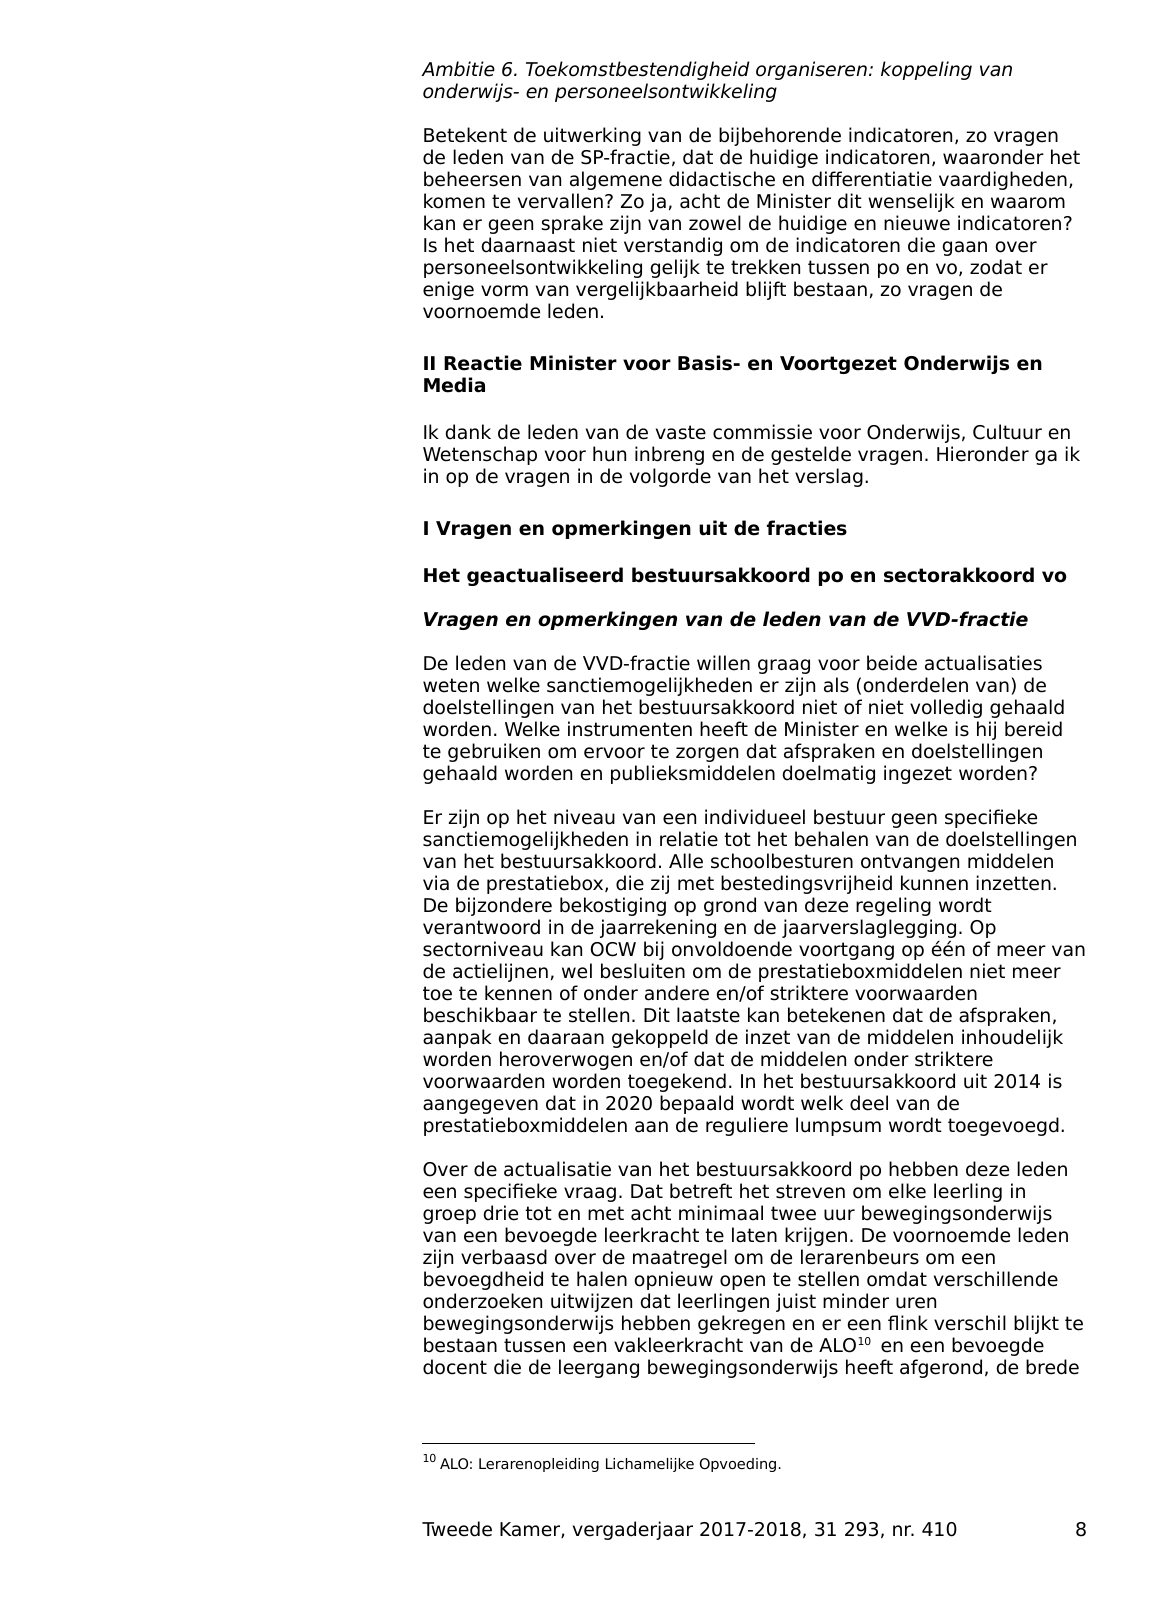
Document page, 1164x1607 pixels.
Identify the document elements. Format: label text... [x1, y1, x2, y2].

subtitle Ambitie 6. Toekomstbestendigheid organiseren: koppeling van onderwijs- en personeelsontwikkeling [422, 59, 1087, 103]
subtitle I Vragen en opmerkingen uit de fracties [422, 518, 1087, 540]
text De leden van de VVD-fractie willen graag voor beide actualisaties weten welke sanctiemogelijkheden er zijn als (onderdelen van) de doelstellingen van het bestuursakkoord niet of niet volledig gehaald worden. Welke instrumenten heeft de Minister en welke is hij bereid te gebruiken om ervoor te zorgen dat afspraken en doelstellingen gehaald worden en publieksmiddelen doelmatig ingezet worden? [422, 653, 1087, 785]
text Over de actualisatie van het bestuursakkoord po hebben deze leden een specifieke vraag. Dat betreft het streven om elke leerling in groep drie tot en met acht minimaal twee uur bewegingsonderwijs van een bevoegde leerkracht te laten krijgen. De voornoemde leden zijn verbaasd over de maatregel om de lerarenbeurs om een bevoegdheid te halen opnieuw open te stellen omdat verschillende onderzoeken uitwijzen dat leerlingen juist minder uren bewegingsonderwijs hebben gekregen en er een flink verschil blijkt te bestaan tussen een vakleerkracht van de ALO en een bevoegde docent die de leergang bewegingsonderwijs heeft afgerond, de brede [422, 1159, 1087, 1379]
subtitle Het geactualiseerd bestuursakkoord po en sectorakkoord vo [422, 565, 1087, 587]
subtitle II Reactie Minister voor Basis- en Voortgezet Onderwijs en Media [422, 353, 1087, 397]
subtitle Vragen en opmerkingen van de leden van de VVD-fractie [422, 609, 1087, 631]
text Er zijn op het niveau van een individueel bestuur geen specifieke sanctiemogelijkheden in relatie tot het behalen van de doelstellingen van het bestuursakkoord. Alle schoolbesturen ontvangen middelen via de prestatiebox, die zij met bestedingsvrijheid kunnen inzetten. De bijzondere bekostiging op grond van deze regeling wordt verantwoord in de jaarrekening en de jaarverslaglegging. Op sectorniveau kan OCW bij onvoldoende voortgang op één of meer van de actielijnen, wel besluiten om de prestatieboxmiddelen niet meer toe te kennen of onder andere en/of striktere voorwaarden beschikbaar te stellen. Dit laatste kan betekenen dat de afspraken, aanpak en daaraan gekoppeld de inzet van de middelen inhoudelijk worden heroverwogen en/of dat de middelen onder striktere voorwaarden worden toegekend. In het bestuursakkoord uit 2014 is aangegeven dat in 2020 bepaald wordt welk deel van de prestatieboxmiddelen aan de reguliere lumpsum wordt toegevoegd. [422, 807, 1087, 1137]
text Betekent de uitwerking van de bijbehorende indicatoren, zo vragen de leden van de SP-fractie, dat de huidige indicatoren, waaronder het beheersen van algemene didactische en differentiatie vaardigheden, komen te vervallen? Zo ja, acht de Minister dit wenselijk en waarom kan er geen sprake zijn van zowel de huidige en nieuwe indicatoren? Is het daarnaast niet verstandig om de indicatoren die gaan over personeelsontwikkeling gelijk te trekken tussen po en vo, zodat er enige vorm van vergelijkbaarheid blijft bestaan, zo vragen de voornoemde leden. [422, 125, 1087, 323]
text ALO: Lerarenopleiding Lichamelijke Opvoeding. [422, 1452, 1087, 1474]
text Ik dank de leden van de vaste commissie voor Onderwijs, Cultuur en Wetenschap voor hun inbreng en de gestelde vragen. Hieronder ga ik in op de vragen in de volgorde van het verslag. [422, 422, 1087, 488]
